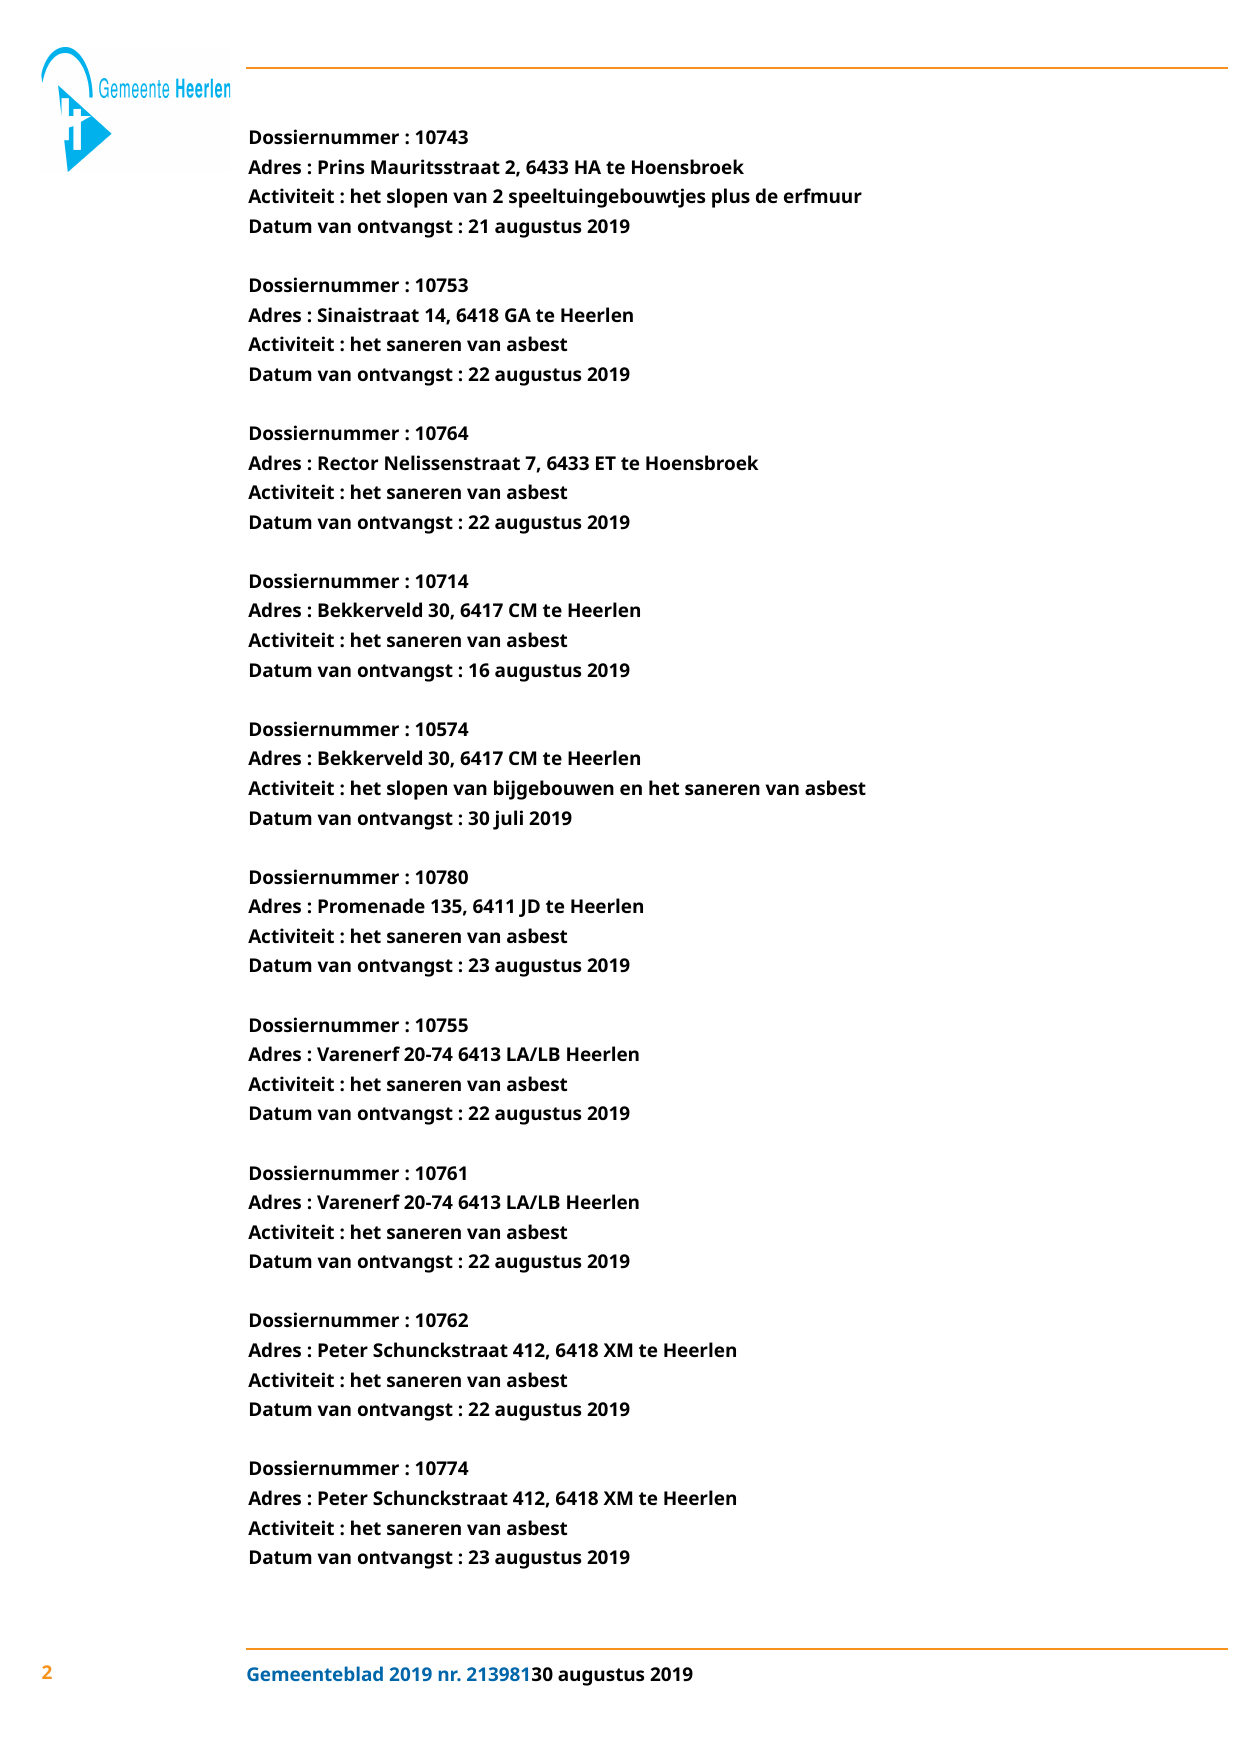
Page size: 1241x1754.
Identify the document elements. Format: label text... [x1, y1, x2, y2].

text Adres : Bekkerveld 30, 6417 CM te Heerlen [248, 746, 1152, 771]
text Adres : Promenade 135, 6411 JD te Heerlen [248, 893, 1152, 919]
text Activiteit : het saneren van asbest [248, 479, 1152, 505]
text Adres : Prins Mauritsstraat 2, 6433 HA te Hoensbroek [248, 154, 1152, 180]
text Dossiernummer : 10714 [248, 568, 1152, 594]
text Adres : Bekkerveld 30, 6417 CM te Heerlen [248, 598, 1152, 623]
text Activiteit : het saneren van asbest [248, 1515, 1152, 1541]
picture [41, 47, 58, 70]
text Datum van ontvangst : 30 juli 2019 [248, 805, 1152, 831]
text Datum van ontvangst : 22 augustus 2019 [248, 1248, 1152, 1274]
text Activiteit : het slopen van 2 speeltuingebouwtjes plus de erfmuur [248, 183, 1152, 209]
text Activiteit : het saneren van asbest [248, 1219, 1152, 1245]
text Activiteit : het slopen van bijgebouwen en het saneren van asbest [248, 775, 1152, 801]
text Adres : Peter Schunckstraat 412, 6418 XM te Heerlen [248, 1337, 1152, 1363]
picture [41, 47, 231, 172]
text Dossiernummer : 10743 [248, 124, 1152, 150]
text Datum van ontvangst : 23 augustus 2019 [248, 1544, 1152, 1570]
text Datum van ontvangst : 22 augustus 2019 [248, 361, 1152, 387]
text Activiteit : het saneren van asbest [248, 1071, 1152, 1097]
text Dossiernummer : 10764 [248, 420, 1152, 446]
text Adres : Rector Nelissenstraat 7, 6433 ET te Hoensbroek [248, 450, 1152, 476]
text Datum van ontvangst : 22 augustus 2019 [248, 1101, 1152, 1126]
text Datum van ontvangst : 22 augustus 2019 [248, 509, 1152, 535]
text Activiteit : het saneren van asbest [248, 1367, 1152, 1393]
text Datum van ontvangst : 16 augustus 2019 [248, 657, 1152, 683]
text Adres : Peter Schunckstraat 412, 6418 XM te Heerlen [248, 1485, 1152, 1511]
text Dossiernummer : 10774 [248, 1456, 1152, 1481]
text Datum van ontvangst : 21 augustus 2019 [248, 213, 1152, 239]
text Datum van ontvangst : 22 augustus 2019 [248, 1396, 1152, 1422]
text Adres : Varenerf 20-74 6413 LA/LB Heerlen [248, 1041, 1152, 1067]
text Dossiernummer : 10761 [248, 1160, 1152, 1186]
text Dossiernummer : 10780 [248, 864, 1152, 890]
text Adres : Sinaistraat 14, 6418 GA te Heerlen [248, 302, 1152, 328]
text Datum van ontvangst : 23 augustus 2019 [248, 953, 1152, 978]
text Activiteit : het saneren van asbest [248, 923, 1152, 949]
text Dossiernummer : 10762 [248, 1308, 1152, 1333]
text Dossiernummer : 10574 [248, 716, 1152, 742]
text Activiteit : het saneren van asbest [248, 627, 1152, 653]
text Adres : Varenerf 20-74 6413 LA/LB Heerlen [248, 1189, 1152, 1215]
text Dossiernummer : 10753 [248, 272, 1152, 298]
text Activiteit : het saneren van asbest [248, 331, 1152, 357]
text Dossiernummer : 10755 [248, 1012, 1152, 1038]
